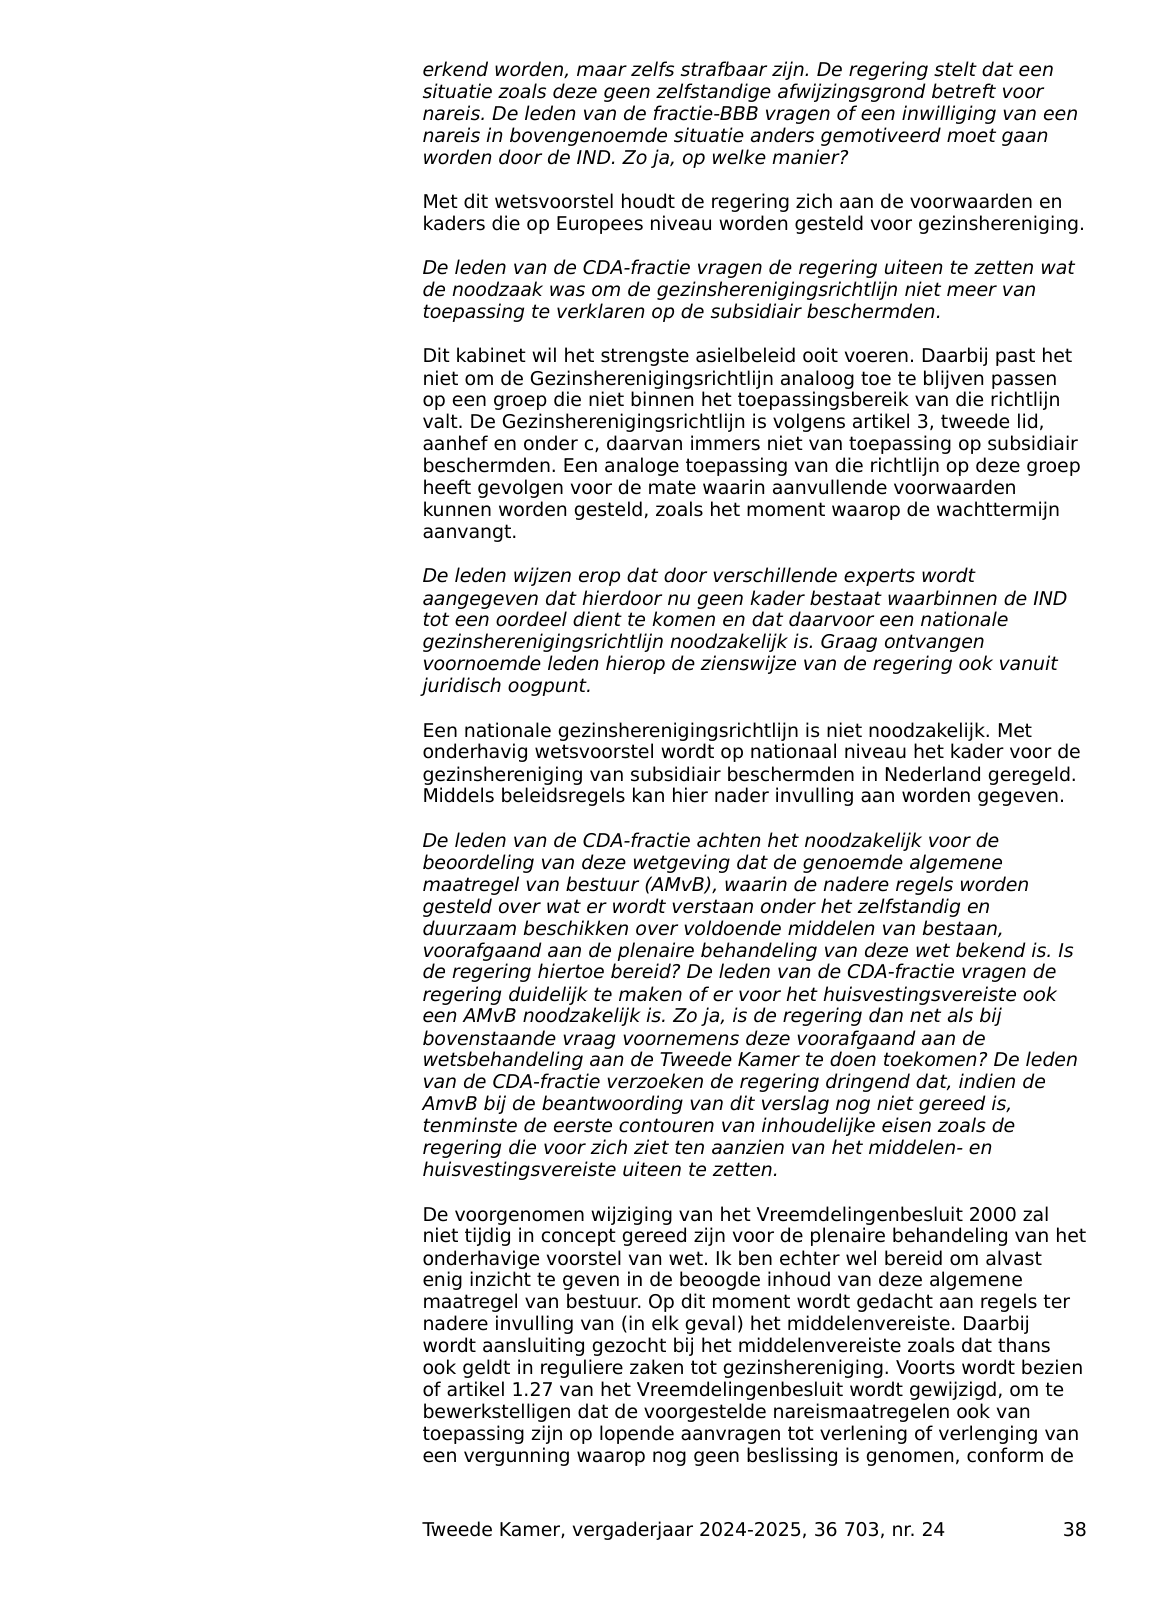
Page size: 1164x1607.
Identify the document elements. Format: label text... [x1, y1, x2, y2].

text Dit kabinet wil het strengste asielbeleid ooit voeren. Daarbij past het niet om de Gezinsherenigingsrichtlijn analoog toe te blijven passen op een groep die niet binnen het toepassingsbereik van die richtlijn valt. De Gezinsherenigingsrichtlijn is volgens artikel 3, tweede lid, aanhef en onder c, daarvan immers niet van toepassing op subsidiair beschermden. Een analoge toepassing van die richtlijn op deze groep heeft gevolgen voor de mate waarin aanvullende voorwaarden kunnen worden gesteld, zoals het moment waarop de wachttermijn aanvangt. [422, 345, 1087, 543]
text Met dit wetsvoorstel houdt de regering zich aan de voorwaarden en kaders die op Europees niveau worden gesteld voor gezinshereniging. [422, 191, 1087, 235]
text De leden van de CDA-fractie vragen de regering uiteen te zetten wat de noodzaak was om de gezinsherenigingsrichtlijn niet meer van toepassing te verklaren op de subsidiair beschermden. [422, 257, 1087, 323]
text De leden van de CDA-fractie achten het noodzakelijk voor de beoordeling van deze wetgeving dat de genoemde algemene maatregel van bestuur (AMvB), waarin de nadere regels worden gesteld over wat er wordt verstaan onder het zelfstandig en duurzaam beschikken over voldoende middelen van bestaan, voorafgaand aan de plenaire behandeling van deze wet bekend is. Is de regering hiertoe bereid? De leden van de CDA-fractie vragen de regering duidelijk te maken of er voor het huisvestingsvereiste ook een AMvB noodzakelijk is. Zo ja, is de regering dan net als bij bovenstaande vraag voornemens deze voorafgaand aan de wetsbehandeling aan de Tweede Kamer te doen toekomen? De leden van de CDA-fractie verzoeken de regering dringend dat, indien de AmvB bij de beantwoording van dit verslag nog niet gereed is, tenminste de eerste contouren van inhoudelijke eisen zoals de regering die voor zich ziet ten aanzien van het middelen- en huisvestingsvereiste uiteen te zetten. [422, 829, 1087, 1181]
text De leden wijzen erop dat door verschillende experts wordt aangegeven dat hierdoor nu geen kader bestaat waarbinnen de IND tot een oordeel dient te komen en dat daarvoor een nationale gezinsherenigingsrichtlijn noodzakelijk is. Graag ontvangen voornoemde leden hierop de zienswijze van de regering ook vanuit juridisch oogpunt. [422, 565, 1087, 697]
text erkend worden, maar zelfs strafbaar zijn. De regering stelt dat een situatie zoals deze geen zelfstandige afwijzingsgrond betreft voor nareis. De leden van de fractie-BBB vragen of een inwilliging van een nareis in bovengenoemde situatie anders gemotiveerd moet gaan worden door de IND. Zo ja, op welke manier? [422, 59, 1087, 169]
text Een nationale gezinsherenigingsrichtlijn is niet noodzakelijk. Met onderhavig wetsvoorstel wordt op nationaal niveau het kader voor de gezinshereniging van subsidiair beschermden in Nederland geregeld. Middels beleidsregels kan hier nader invulling aan worden gegeven. [422, 719, 1087, 807]
text De voorgenomen wijziging van het Vreemdelingenbesluit 2000 zal niet tijdig in concept gereed zijn voor de plenaire behandeling van het onderhavige voorstel van wet. Ik ben echter wel bereid om alvast enig inzicht te geven in de beoogde inhoud van deze algemene maatregel van bestuur. Op dit moment wordt gedacht aan regels ter nadere invulling van (in elk geval) het middelenvereiste. Daarbij wordt aansluiting gezocht bij het middelenvereiste zoals dat thans ook geldt in reguliere zaken tot gezinshereniging. Voorts wordt bezien of artikel 1.27 van het Vreemdelingenbesluit wordt gewijzigd, om te bewerkstelligen dat de voorgestelde nareismaatregelen ook van toepassing zijn op lopende aanvragen tot verlening of verlenging van een vergunning waarop nog geen beslissing is genomen, conform de [422, 1203, 1087, 1467]
